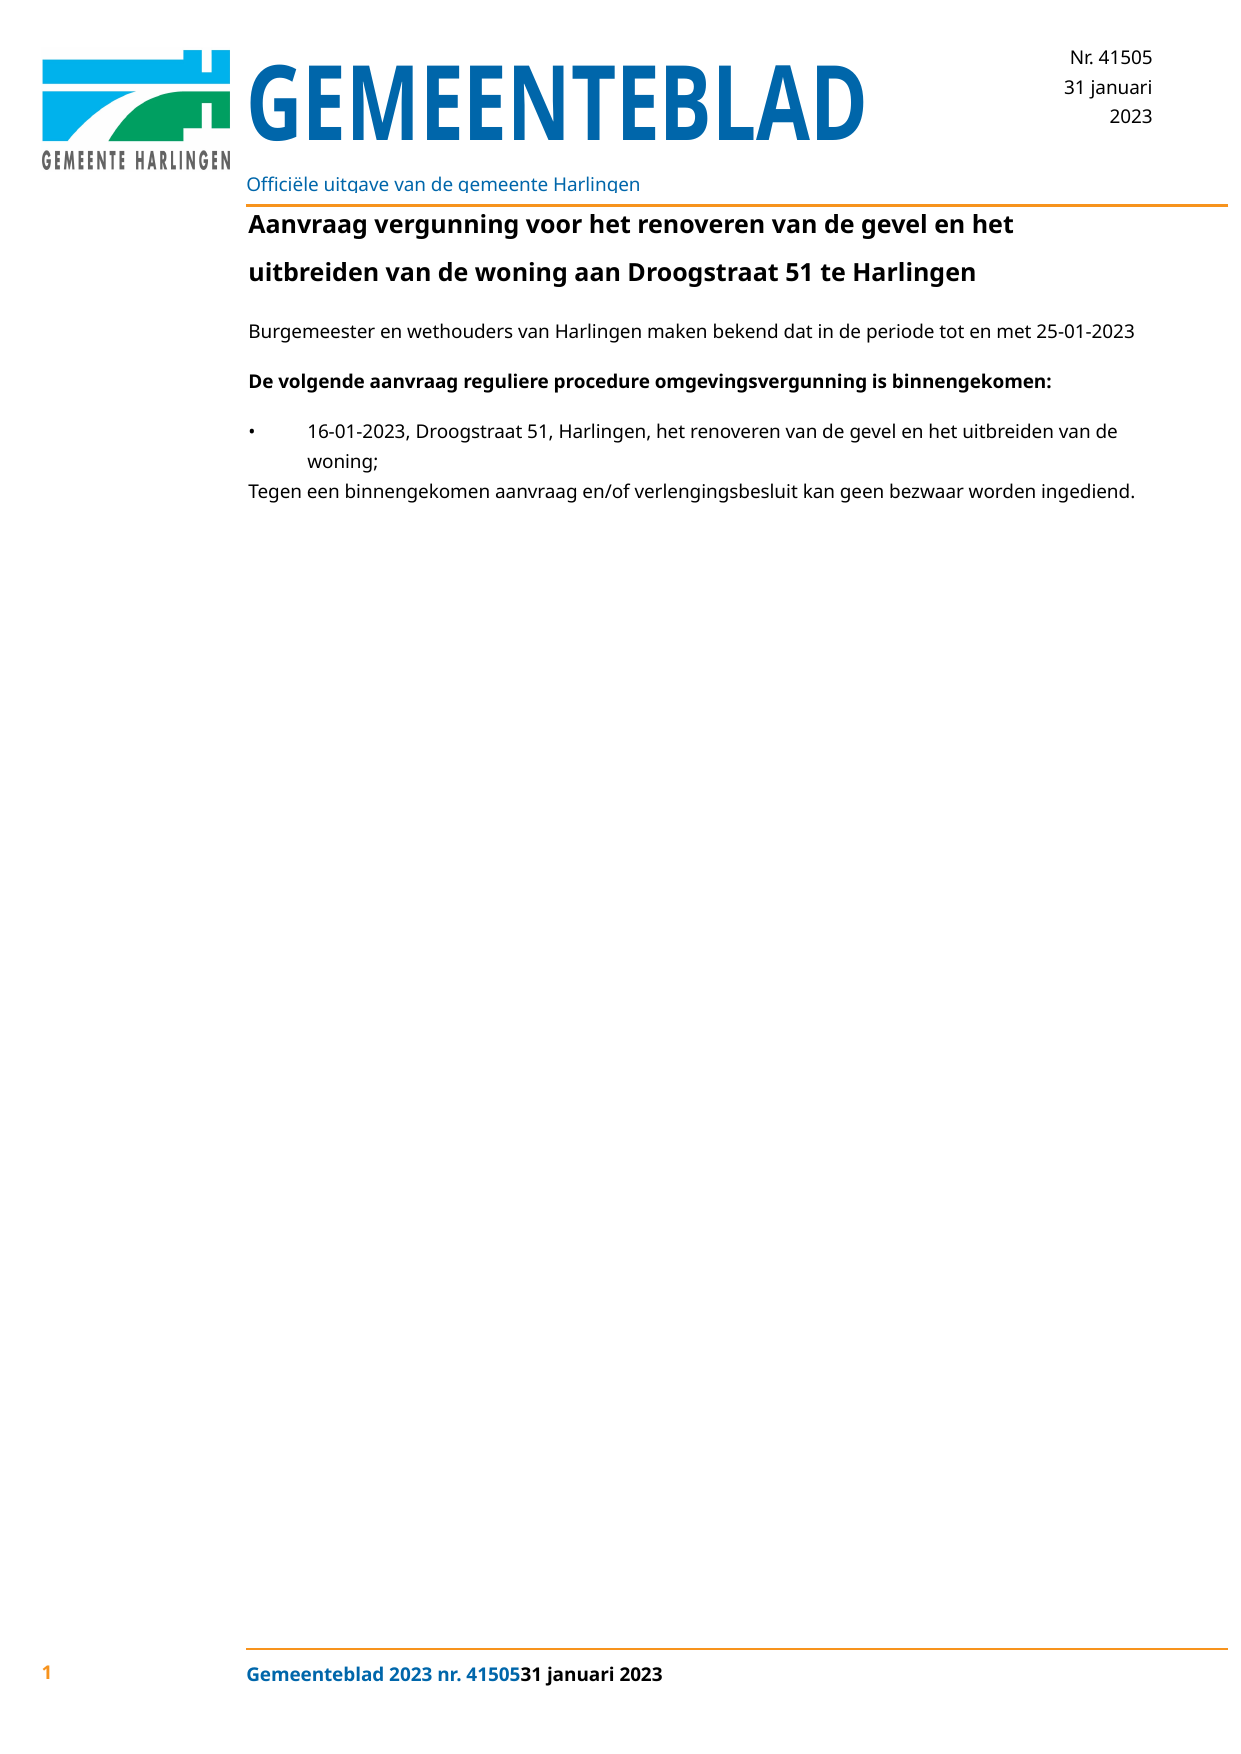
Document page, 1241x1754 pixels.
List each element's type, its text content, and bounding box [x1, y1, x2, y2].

text Aanvraag vergunning voor het renoveren van de gevel en het uitbreiden van de woning aan Droogstraat 51 te Harlingen [248, 207, 1152, 288]
picture [41, 47, 231, 172]
text De volgende aanvraag reguliere procedure omgevingsvergunning is binnengekomen: [248, 368, 1152, 394]
list 16-01-2023, Droogstraat 51, Harlingen, het renoveren van de gevel en het uitbreiden van de woning; [248, 419, 1152, 474]
text Burgemeester en wethouders van Harlingen maken bekend dat in de periode tot en met 25-01-2023 [248, 318, 1152, 344]
text Tegen een binnengekomen aanvraag en/of verlengingsbesluit kan geen bezwaar worden ingediend. [248, 478, 1152, 504]
